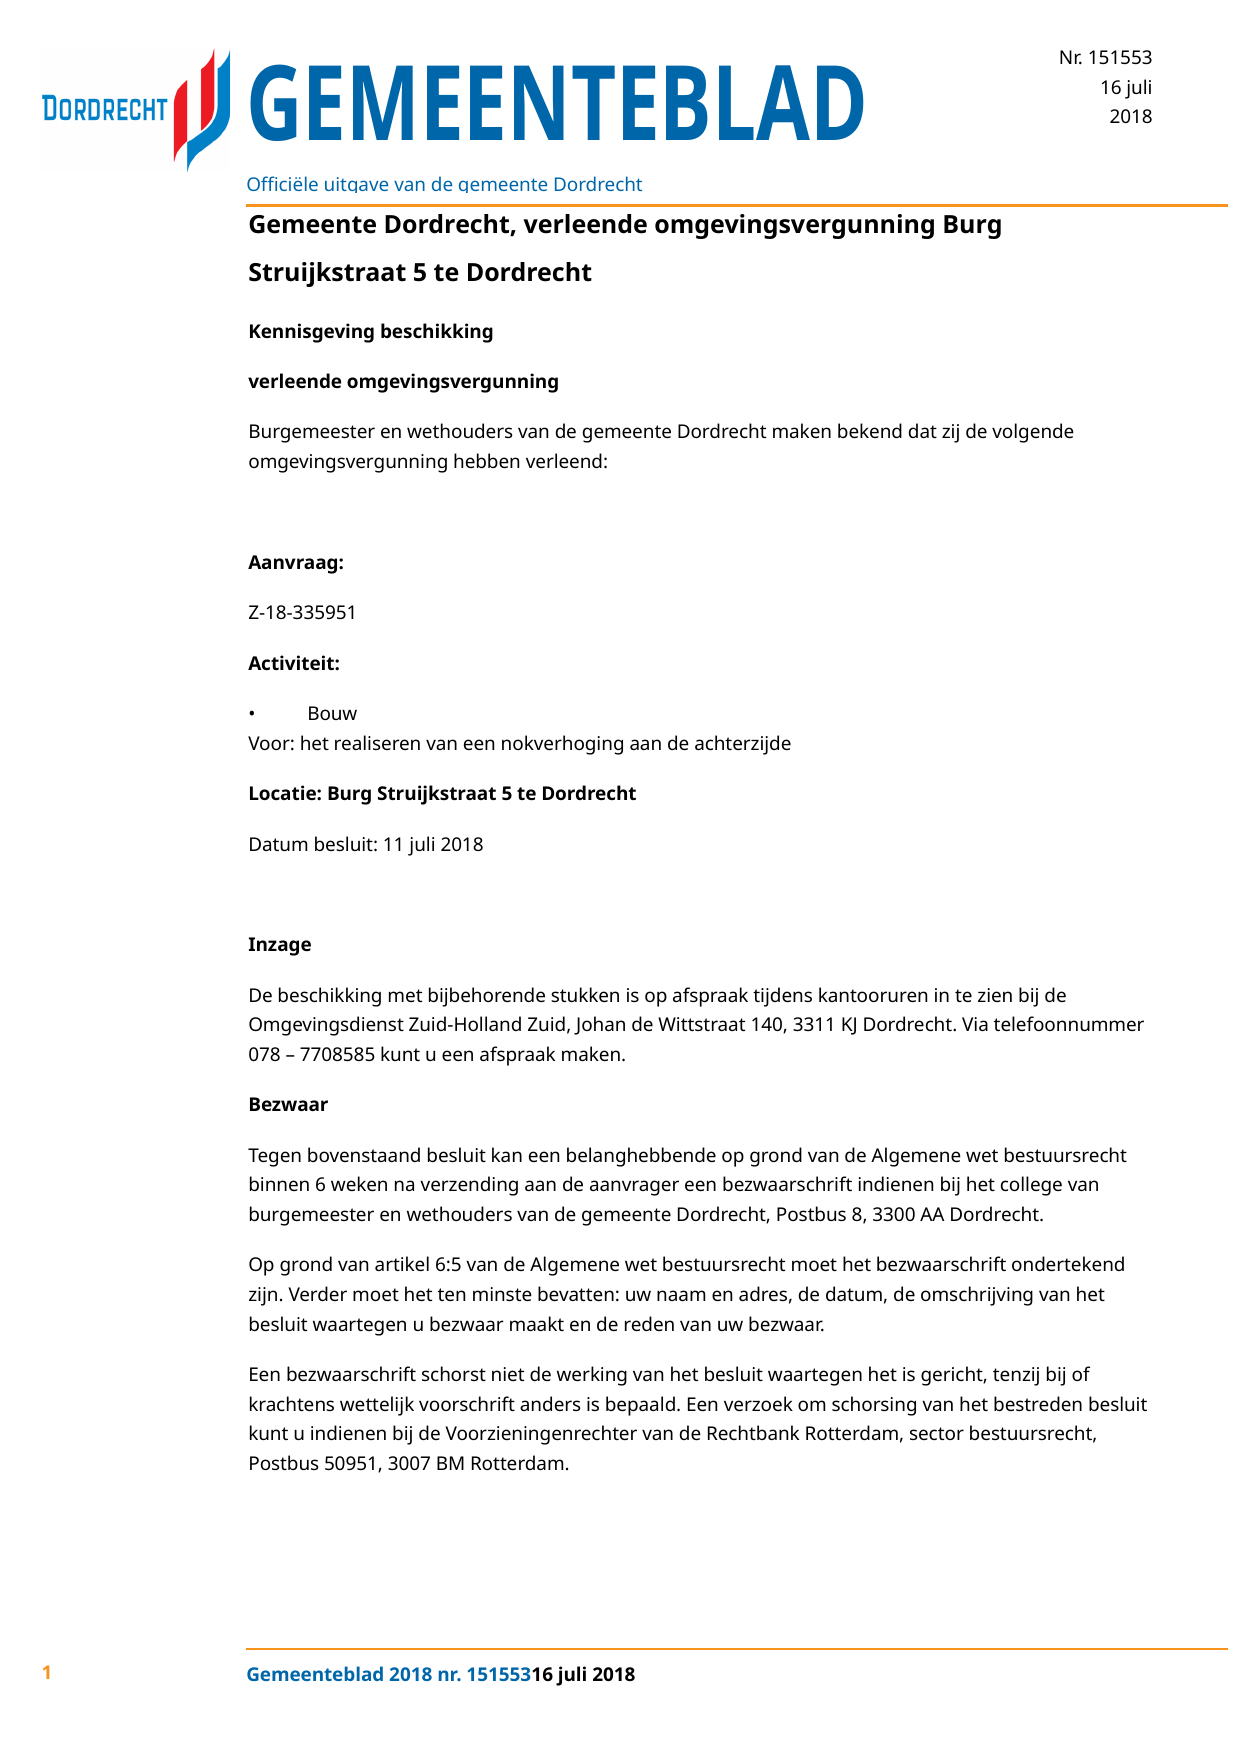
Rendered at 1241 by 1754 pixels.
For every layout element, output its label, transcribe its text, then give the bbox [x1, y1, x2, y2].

text verleende omgevingsvergunning [248, 368, 1152, 394]
text Aanvraag: [248, 549, 1152, 575]
text Z-18-335951 [248, 599, 1152, 625]
text Een bezwaarschrift schorst niet de werking van het besluit waartegen het is gericht, tenzij bij of krachtens wettelijk voorschrift anders is bepaald. Een verzoek om schorsing van het bestreden besluit kunt u indienen bij de Voorzieningenrechter van de Rechtbank Rotterdam, sector bestuursrecht, Postbus 50951, 3007 BM Rotterdam. [248, 1361, 1152, 1476]
text Bezwaar [248, 1092, 1152, 1117]
text Burgemeester en wethouders van de gemeente Dordrecht maken bekend dat zij de volgende omgevingsvergunning hebben verleend: [248, 419, 1152, 474]
text Voor: het realiseren van een nokverhoging aan de achterzijde [248, 730, 1152, 756]
picture [41, 47, 231, 172]
text Locatie: Burg Struijkstraat 5 te Dordrecht [248, 780, 1152, 806]
text De beschikking met bijbehorende stukken is op afspraak tijdens kantooruren in te zien bij de Omgevingsdienst Zuid-Holland Zuid, Johan de Wittstraat 140, 3311 KJ Dordrecht. Via telefoonnummer 078 – 7708585 kunt u een afspraak maken. [248, 982, 1152, 1067]
text Activiteit: [248, 650, 1152, 676]
text Kennisgeving beschikking [248, 318, 1152, 344]
text Datum besluit: 11 juli 2018 [248, 831, 1152, 857]
text Inzage [248, 932, 1152, 957]
text Op grond van artikel 6:5 van de Algemene wet bestuursrecht moet het bezwaarschrift ondertekend zijn. Verder moet het ten minste bevatten: uw naam en adres, de datum, de omschrijving van het besluit waartegen u bezwaar maakt en de reden van uw bezwaar. [248, 1252, 1152, 1337]
list Bouw [248, 700, 1152, 726]
text Tegen bovenstaand besluit kan een belanghebbende op grond van de Algemene wet bestuursrecht binnen 6 weken na verzending aan de aanvrager een bezwaarschrift indienen bij het college van burgemeester en wethouders van de gemeente Dordrecht, Postbus 8, 3300 AA Dordrecht. [248, 1142, 1152, 1227]
text Gemeente Dordrecht, verleende omgevingsvergunning Burg Struijkstraat 5 te Dordrecht [248, 207, 1152, 288]
